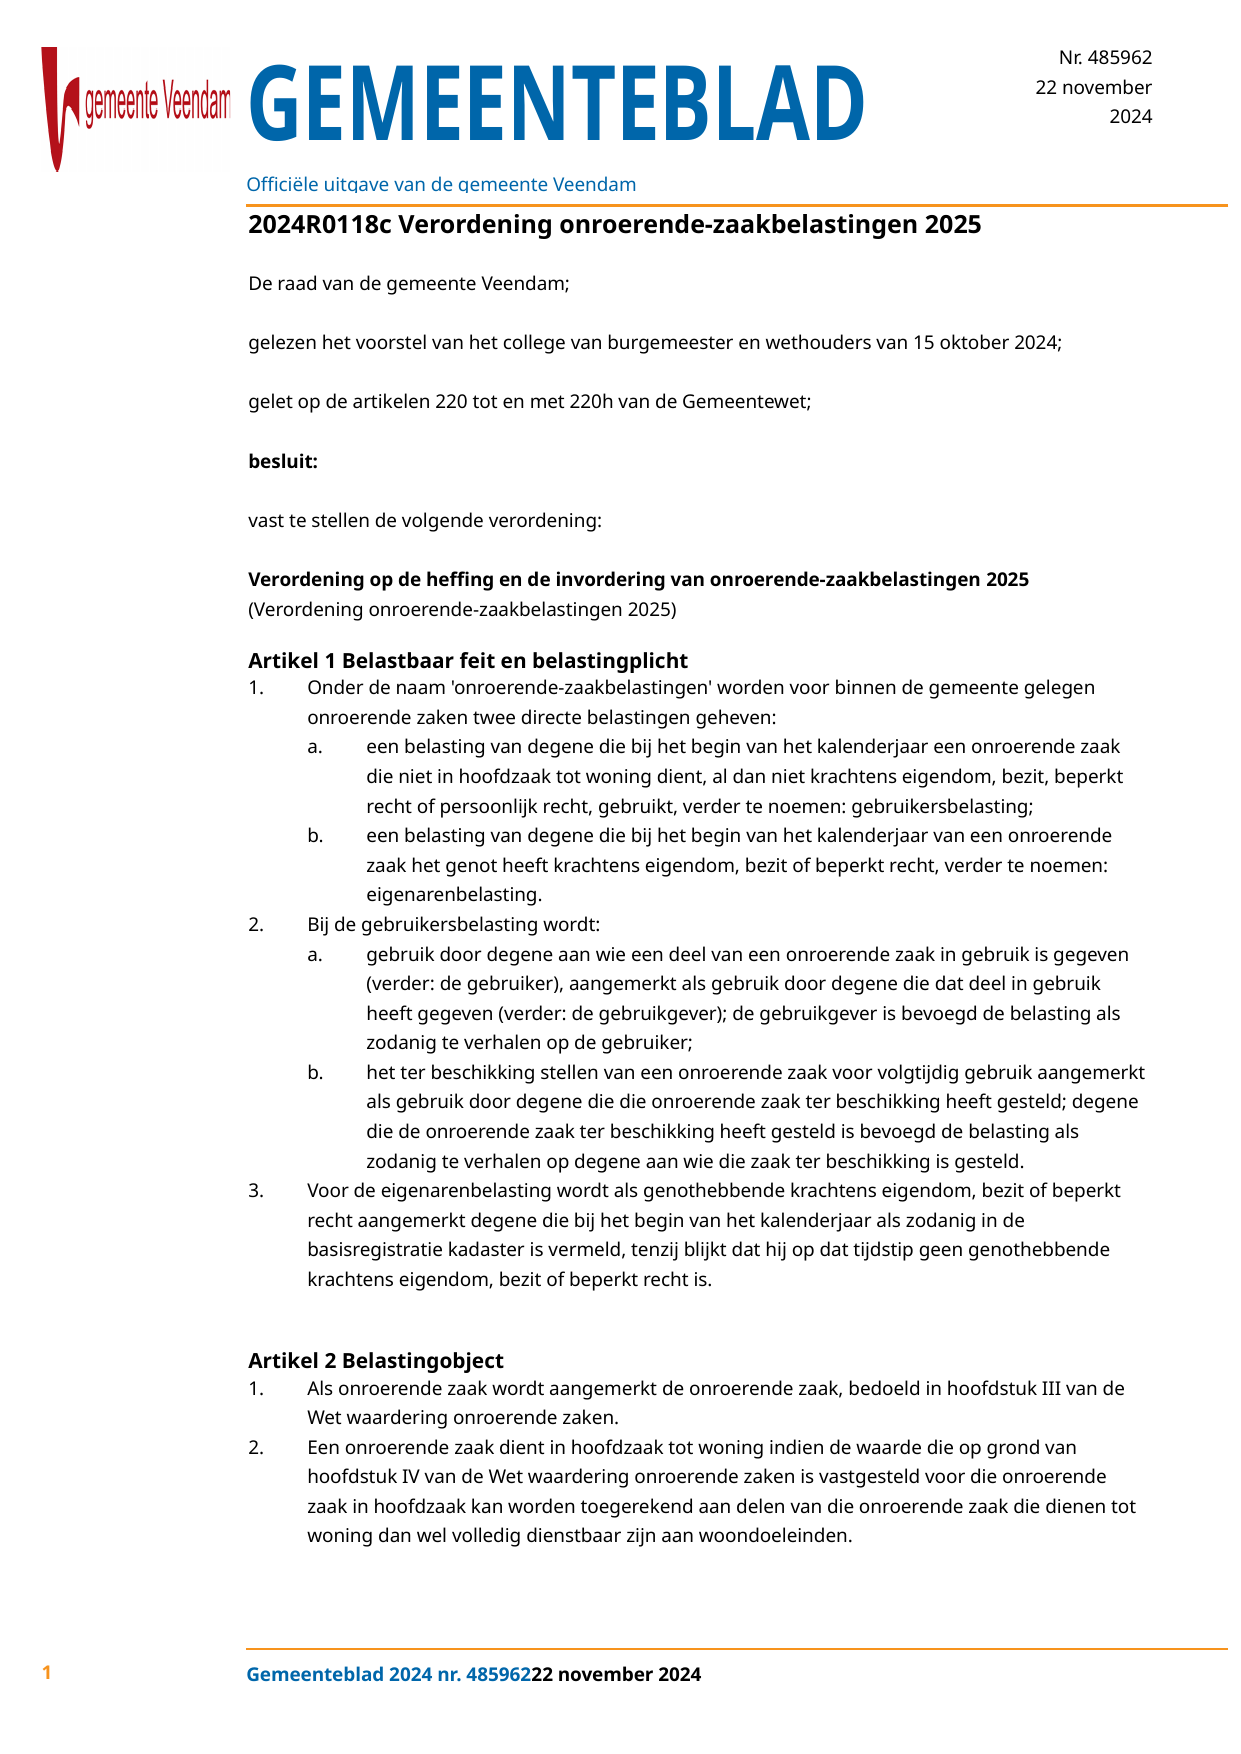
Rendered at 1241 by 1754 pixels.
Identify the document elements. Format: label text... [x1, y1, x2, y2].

text besluit: [248, 448, 1152, 473]
text vast te stellen de volgende verordening: [248, 507, 1152, 533]
picture [41, 47, 231, 172]
text Artikel 1 Belastbaar feit en belastingplicht [248, 646, 1152, 674]
text Artikel 2 Belastingobject [248, 1346, 1152, 1375]
list Als onroerende zaak wordt aangemerkt de onroerende zaak, bedoeld in hoofdstuk III van de Wet waardering onroerende zaken. [248, 1375, 1152, 1430]
text Verordening op de heffing en de invordering van onroerende-zaakbelastingen 2025 [248, 566, 1152, 592]
list Voor de eigenarenbelasting wordt als genothebbende krachtens eigendom, bezit of beperkt recht aangemerkt degene die bij het begin van het kalenderjaar als zodanig in de basisregistratie kadaster is vermeld, tenzij blijkt dat hij op dat tijdstip geen genothebbende krachtens eigendom, bezit of beperkt recht is. [248, 1177, 1152, 1292]
list Onder de naam 'onroerende-zaakbelastingen' worden voor binnen de gemeente gelegen onroerende zaken twee directe belastingen geheven: [248, 674, 1152, 730]
list een belasting van degene die bij het begin van het kalenderjaar van een onroerende zaak het genot heeft krachtens eigendom, bezit of beperkt recht, verder te noemen: eigenarenbelasting. [307, 822, 1152, 907]
text 2024R0118c Verordening onroerende-zaakbelastingen 2025 [248, 207, 1152, 241]
list het ter beschikking stellen van een onroerende zaak voor volgtijdig gebruik aangemerkt als gebruik door degene die die onroerende zaak ter beschikking heeft gesteld; degene die de onroerende zaak ter beschikking heeft gesteld is bevoegd de belasting als zodanig te verhalen op degene aan wie die zaak ter beschikking is gesteld. [307, 1059, 1152, 1174]
list gebruik door degene aan wie een deel van een onroerende zaak in gebruik is gegeven (verder: de gebruiker), aangemerkt als gebruik door degene die dat deel in gebruik heeft gegeven (verder: de gebruikgever); de gebruikgever is bevoegd de belasting als zodanig te verhalen op de gebruiker; [307, 941, 1152, 1055]
text gelet op de artikelen 220 tot en met 220h van de Gemeentewet; [248, 389, 1152, 414]
list Bij de gebruikersbelasting wordt: [248, 911, 1152, 937]
text gelezen het voorstel van het college van burgemeester en wethouders van 15 oktober 2024; [248, 329, 1152, 355]
list een belasting van degene die bij het begin van het kalenderjaar een onroerende zaak die niet in hoofdzaak tot woning dient, al dan niet krachtens eigendom, bezit, beperkt recht of persoonlijk recht, gebruikt, verder te noemen: gebruikersbelasting; [307, 734, 1152, 819]
list Een onroerende zaak dient in hoofdzaak tot woning indien de waarde die op grond van hoofdstuk IV van de Wet waardering onroerende zaken is vastgesteld voor die onroerende zaak in hoofdzaak kan worden toegerekend aan delen van die onroerende zaak die dienen tot woning dan wel volledig dienstbaar zijn aan woondoeleinden. [248, 1434, 1152, 1548]
text (Verordening onroerende-zaakbelastingen 2025) [248, 596, 1152, 621]
text De raad van de gemeente Veendam; [248, 270, 1152, 296]
